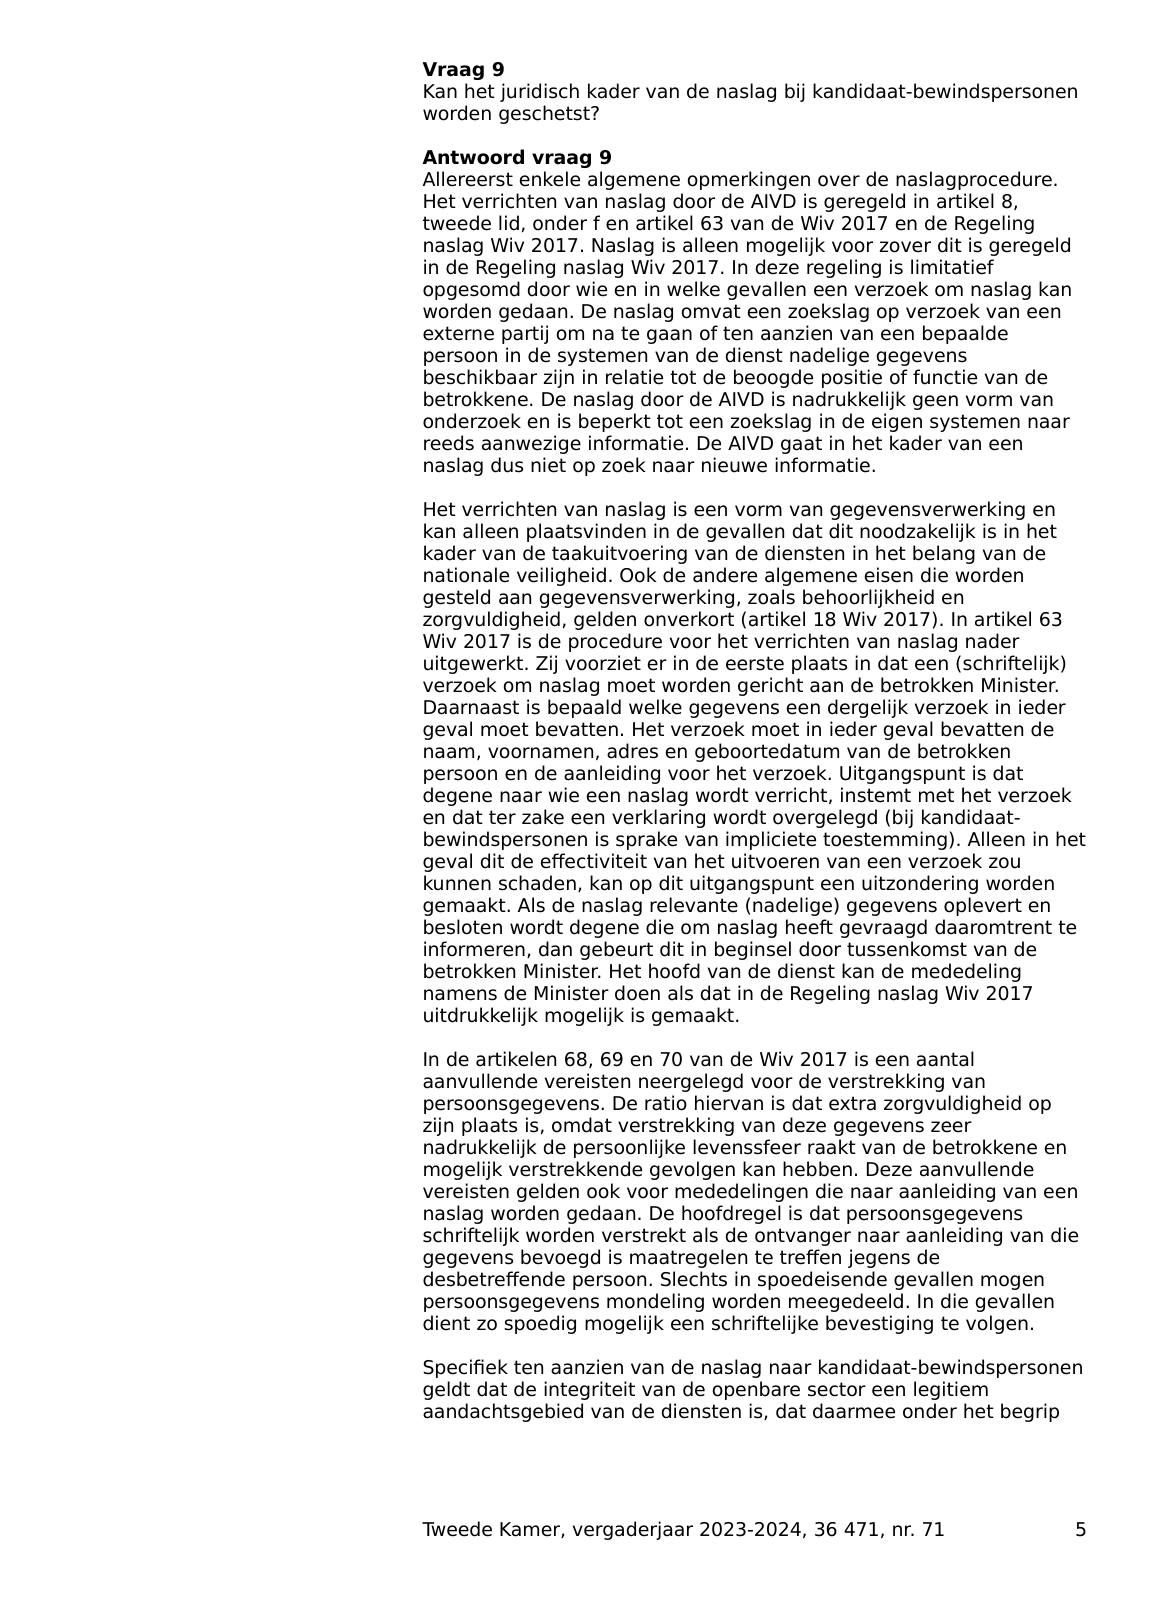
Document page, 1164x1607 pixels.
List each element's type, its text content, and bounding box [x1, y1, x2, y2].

text Vraag 9 [422, 59, 1087, 81]
text In de artikelen 68, 69 en 70 van de Wiv 2017 is een aantal aanvullende vereisten neergelegd voor de verstrekking van persoonsgegevens. De ratio hiervan is dat extra zorgvuldigheid op zijn plaats is, omdat verstrekking van deze gegevens zeer nadrukkelijk de persoonlijke levenssfeer raakt van de betrokkene en mogelijk verstrekkende gevolgen kan hebben. Deze aanvullende vereisten gelden ook voor mededelingen die naar aanleiding van een naslag worden gedaan. De hoofdregel is dat persoonsgegevens schriftelijk worden verstrekt als de ontvanger naar aanleiding van die gegevens bevoegd is maatregelen te treffen jegens de desbetreffende persoon. Slechts in spoedeisende gevallen mogen persoonsgegevens mondeling worden meegedeeld. In die gevallen dient zo spoedig mogelijk een schriftelijke bevestiging te volgen. [422, 1049, 1087, 1334]
text Specifiek ten aanzien van de naslag naar kandidaat-bewindspersonen geldt dat de integriteit van de openbare sector een legitiem aandachtsgebied van de diensten is, dat daarmee onder het begrip [422, 1357, 1087, 1423]
text Allereerst enkele algemene opmerkingen over de naslagprocedure. Het verrichten van naslag door de AIVD is geregeld in artikel 8, tweede lid, onder f en artikel 63 van de Wiv 2017 en de Regeling naslag Wiv 2017. Naslag is alleen mogelijk voor zover dit is geregeld in de Regeling naslag Wiv 2017. In deze regeling is limitatief opgesomd door wie en in welke gevallen een verzoek om naslag kan worden gedaan. De naslag omvat een zoekslag op verzoek van een externe partij om na te gaan of ten aanzien van een bepaalde persoon in de systemen van de dienst nadelige gegevens beschikbaar zijn in relatie tot de beoogde positie of functie van de betrokkene. De naslag door de AIVD is nadrukkelijk geen vorm van onderzoek en is beperkt tot een zoekslag in de eigen systemen naar reeds aanwezige informatie. De AIVD gaat in het kader van een naslag dus niet op zoek naar nieuwe informatie. [422, 169, 1087, 477]
text Antwoord vraag 9 [422, 147, 1087, 169]
text Het verrichten van naslag is een vorm van gegevensverwerking en kan alleen plaatsvinden in de gevallen dat dit noodzakelijk is in het kader van de taakuitvoering van de diensten in het belang van de nationale veiligheid. Ook de andere algemene eisen die worden gesteld aan gegevensverwerking, zoals behoorlijkheid en zorgvuldigheid, gelden onverkort (artikel 18 Wiv 2017). In artikel 63 Wiv 2017 is de procedure voor het verrichten van naslag nader uitgewerkt. Zij voorziet er in de eerste plaats in dat een (schriftelijk) verzoek om naslag moet worden gericht aan de betrokken Minister. Daarnaast is bepaald welke gegevens een dergelijk verzoek in ieder geval moet bevatten. Het verzoek moet in ieder geval bevatten de naam, voornamen, adres en geboortedatum van de betrokken persoon en de aanleiding voor het verzoek. Uitgangspunt is dat degene naar wie een naslag wordt verricht, instemt met het verzoek en dat ter zake een verklaring wordt overgelegd (bij kandidaat-bewindspersonen is sprake van impliciete toestemming). Alleen in het geval dit de effectiviteit van het uitvoeren van een verzoek zou kunnen schaden, kan op dit uitgangspunt een uitzondering worden gemaakt. Als de naslag relevante (nadelige) gegevens oplevert en besloten wordt degene die om naslag heeft gevraagd daaromtrent te informeren, dan gebeurt dit in beginsel door tussenkomst van de betrokken Minister. Het hoofd van de dienst kan de mededeling namens de Minister doen als dat in de Regeling naslag Wiv 2017 uitdrukkelijk mogelijk is gemaakt. [422, 499, 1087, 1027]
text Kan het juridisch kader van de naslag bij kandidaat-bewindspersonen worden geschetst? [422, 81, 1087, 125]
